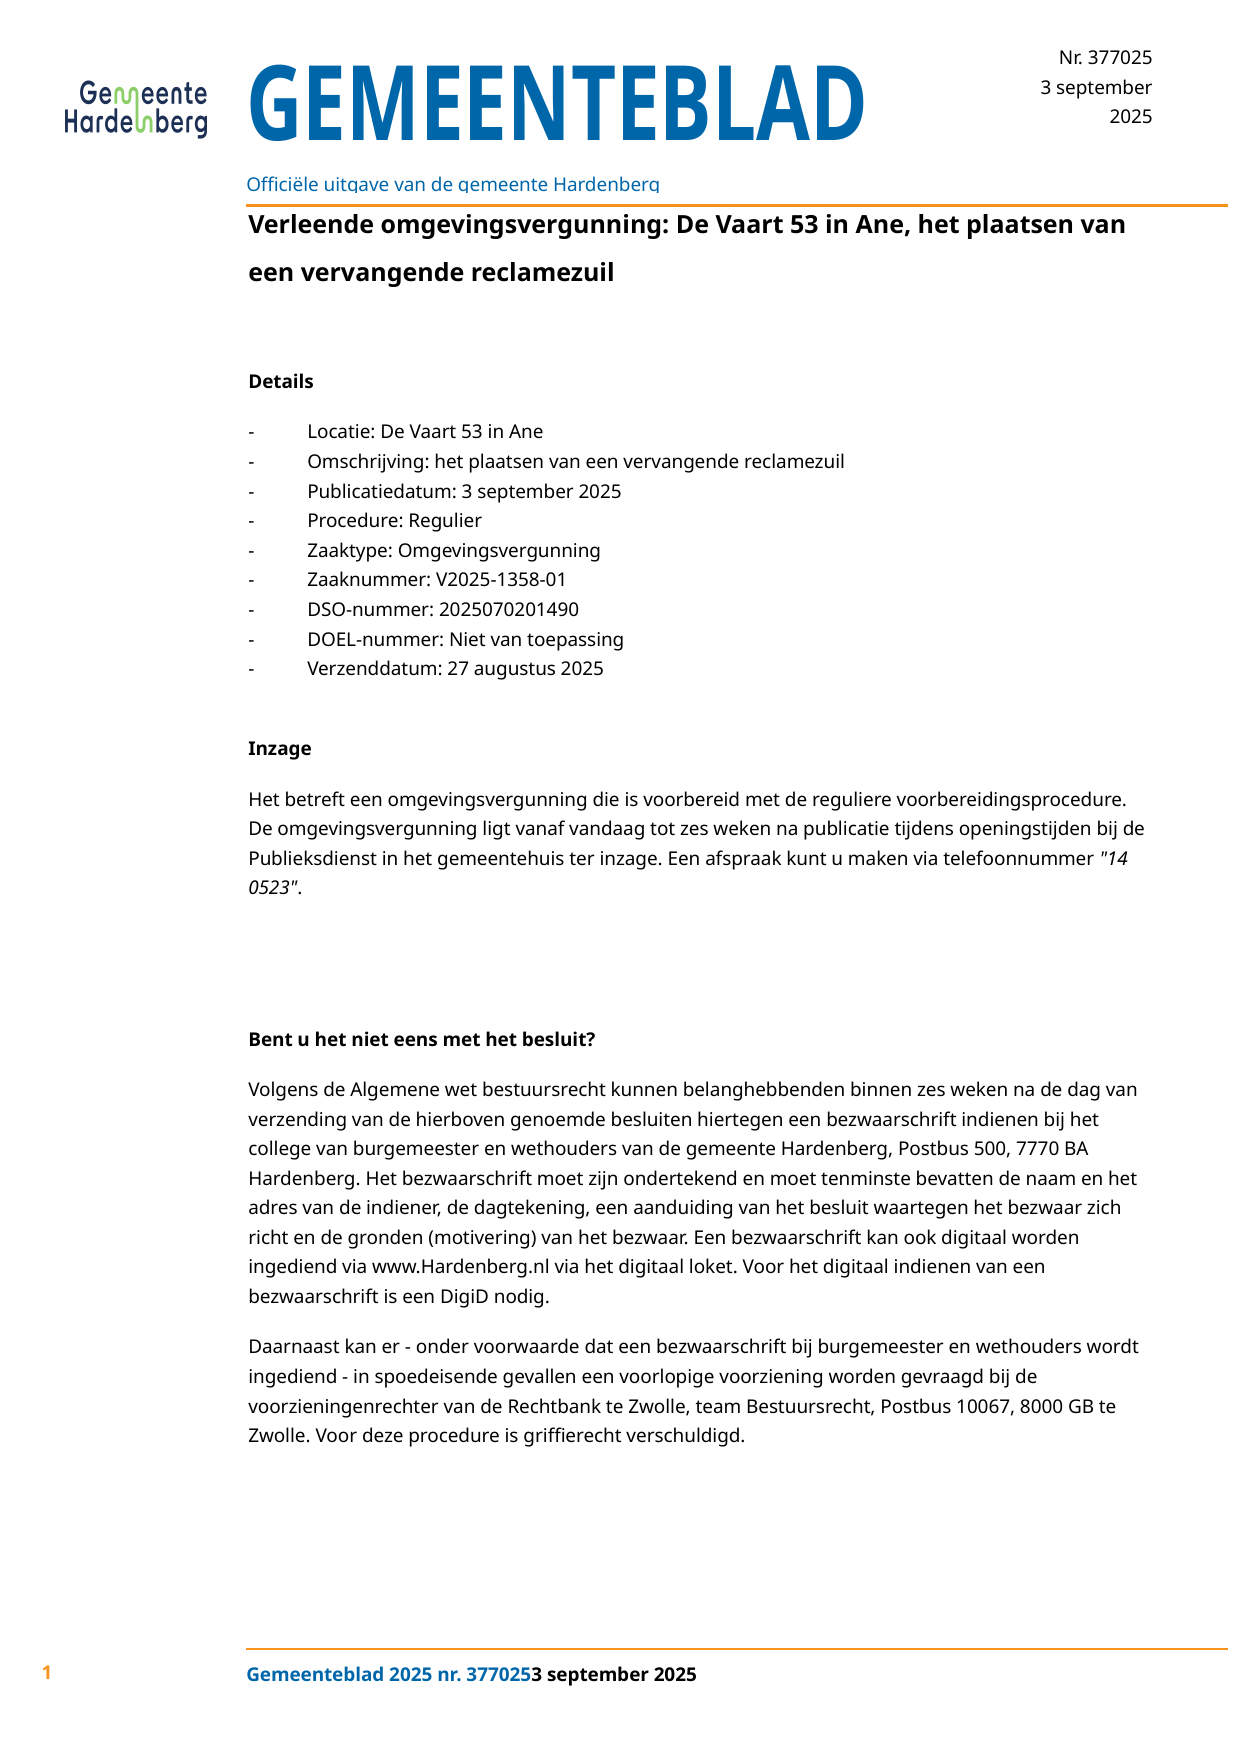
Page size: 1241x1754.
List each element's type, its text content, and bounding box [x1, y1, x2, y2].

text Verleende omgevingsvergunning: De Vaart 53 in Ane, het plaatsen van een vervangende reclamezuil [248, 207, 1152, 288]
text Volgens de Algemene wet bestuursrecht kunnen belanghebbenden binnen zes weken na de dag van verzending van de hierboven genoemde besluiten hiertegen een bezwaarschrift indienen bij het college van burgemeester en wethouders van de gemeente Hardenberg, Postbus 500, 7770 BA Hardenberg. Het bezwaarschrift moet zijn ondertekend en moet tenminste bevatten de naam en het adres van de indiener, de dagtekening, een aanduiding van het besluit waartegen het bezwaar zich richt en de gronden (motivering) van het bezwaar. Een bezwaarschrift kan ook digitaal worden ingediend via www.Hardenberg.nl via het digitaal loket. Voor het digitaal indienen van een bezwaarschrift is een DigiD nodig. [248, 1076, 1152, 1309]
list Zaaknummer: V2025-1358-01 [248, 567, 1152, 592]
text Bent u het niet eens met het besluit? [248, 1026, 1152, 1052]
text Details [248, 368, 1152, 394]
text Het betreft een omgevingsvergunning die is voorbereid met de reguliere voorbereidingsprocedure. De omgevingsvergunning ligt vanaf vandaag tot zes weken na publicatie tijdens openingstijden bij de Publieksdienst in het gemeentehuis ter inzage. Een afspraak kunt u maken via telefoonnummer "14 0523". [248, 786, 1152, 900]
text Inzage [248, 735, 1152, 761]
list Zaaktype: Omgevingsvergunning [248, 537, 1152, 563]
picture [41, 47, 231, 172]
list DOEL-nummer: Niet van toepassing [248, 626, 1152, 652]
list Verzenddatum: 27 augustus 2025 [248, 655, 1152, 681]
list Omschrijving: het plaatsen van een vervangende reclamezuil [248, 448, 1152, 474]
list DSO-nummer: 2025070201490 [248, 596, 1152, 622]
list Locatie: De Vaart 53 in Ane [248, 419, 1152, 444]
list Procedure: Regulier [248, 507, 1152, 533]
list Publicatiedatum: 3 september 2025 [248, 478, 1152, 504]
text Daarnaast kan er - onder voorwaarde dat een bezwaarschrift bij burgemeester en wethouders wordt ingediend - in spoedeisende gevallen een voorlopige voorziening worden gevraagd bij de voorzieningenrechter van de Rechtbank te Zwolle, team Bestuursrecht, Postbus 10067, 8000 GB te Zwolle. Voor deze procedure is griffierecht verschuldigd. [248, 1334, 1152, 1448]
